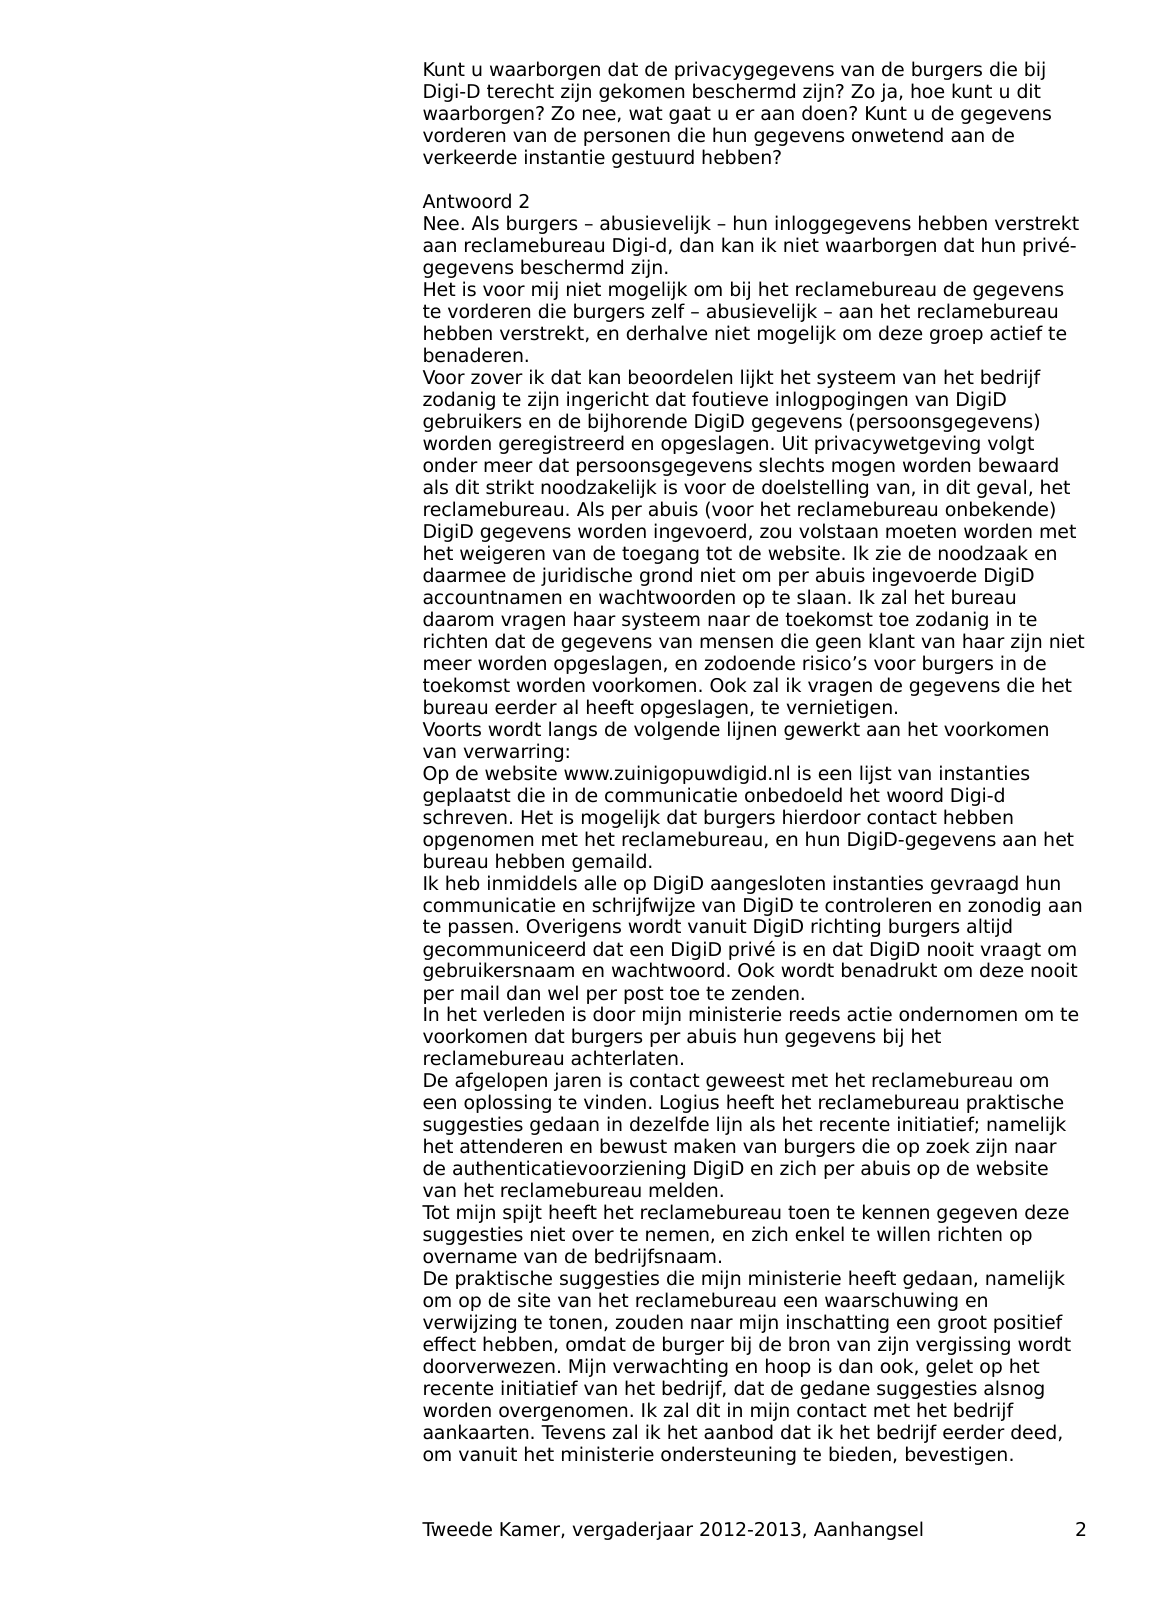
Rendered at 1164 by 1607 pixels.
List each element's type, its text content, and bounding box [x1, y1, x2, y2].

text In het verleden is door mijn ministerie reeds actie ondernomen om te voorkomen dat burgers per abuis hun gegevens bij het reclamebureau achterlaten. [422, 1004, 1087, 1070]
text Kunt u waarborgen dat de privacygegevens van de burgers die bij Digi-D terecht zijn gekomen beschermd zijn? Zo ja, hoe kunt u dit waarborgen? Zo nee, wat gaat u er aan doen? Kunt u de gegevens vorderen van de personen die hun gegevens onwetend aan de verkeerde instantie gestuurd hebben? [422, 59, 1087, 169]
text De praktische suggesties die mijn ministerie heeft gedaan, namelijk om op de site van het reclamebureau een waarschuwing en verwijzing te tonen, zouden naar mijn inschatting een groot positief effect hebben, omdat de burger bij de bron van zijn vergissing wordt doorverwezen. Mijn verwachting en hoop is dan ook, gelet op het recente initiatief van het bedrijf, dat de gedane suggesties alsnog worden overgenomen. Ik zal dit in mijn contact met het bedrijf aankaarten. Tevens zal ik het aanbod dat ik het bedrijf eerder deed, om vanuit het ministerie ondersteuning te bieden, bevestigen. [422, 1268, 1087, 1466]
text Tot mijn spijt heeft het reclamebureau toen te kennen gegeven deze suggesties niet over te nemen, en zich enkel te willen richten op overname van de bedrijfsnaam. [422, 1202, 1087, 1268]
text Het is voor mij niet mogelijk om bij het reclamebureau de gegevens te vorderen die burgers zelf – abusievelijk – aan het reclamebureau hebben verstrekt, en derhalve niet mogelijk om deze groep actief te benaderen. [422, 279, 1087, 367]
text Antwoord 2 [422, 191, 1087, 213]
text Voor zover ik dat kan beoordelen lijkt het systeem van het bedrijf zodanig te zijn ingericht dat foutieve inlogpogingen van DigiD gebruikers en de bijhorende DigiD gegevens (persoonsgegevens) worden geregistreerd en opgeslagen. Uit privacywetgeving volgt onder meer dat persoonsgegevens slechts mogen worden bewaard als dit strikt noodzakelijk is voor de doelstelling van, in dit geval, het reclamebureau. Als per abuis (voor het reclamebureau onbekende) DigiD gegevens worden ingevoerd, zou volstaan moeten worden met het weigeren van de toegang tot de website. Ik zie de noodzaak en daarmee de juridische grond niet om per abuis ingevoerde DigiD accountnamen en wachtwoorden op te slaan. Ik zal het bureau daarom vragen haar systeem naar de toekomst toe zodanig in te richten dat de gegevens van mensen die geen klant van haar zijn niet meer worden opgeslagen, en zodoende risico’s voor burgers in de toekomst worden voorkomen. Ook zal ik vragen de gegevens die het bureau eerder al heeft opgeslagen, te vernietigen. [422, 367, 1087, 719]
text Ik heb inmiddels alle op DigiD aangesloten instanties gevraagd hun communicatie en schrijfwijze van DigiD te controleren en zonodig aan te passen. Overigens wordt vanuit DigiD richting burgers altijd gecommuniceerd dat een DigiD privé is en dat DigiD nooit vraagt om gebruikersnaam en wachtwoord. Ook wordt benadrukt om deze nooit per mail dan wel per post toe te zenden. [422, 872, 1087, 1004]
text De afgelopen jaren is contact geweest met het reclamebureau om een oplossing te vinden. Logius heeft het reclamebureau praktische suggesties gedaan in dezelfde lijn als het recente initiatief; namelijk het attenderen en bewust maken van burgers die op zoek zijn naar de authenticatievoorziening DigiD en zich per abuis op de website van het reclamebureau melden. [422, 1070, 1087, 1202]
text Voorts wordt langs de volgende lijnen gewerkt aan het voorkomen van verwarring: [422, 719, 1087, 763]
text Nee. Als burgers – abusievelijk – hun inloggegevens hebben verstrekt aan reclamebureau Digi-d, dan kan ik niet waarborgen dat hun privé-gegevens beschermd zijn. [422, 213, 1087, 279]
text Op de website www.zuinigopuwdigid.nl is een lijst van instanties geplaatst die in de communicatie onbedoeld het woord Digi-d schreven. Het is mogelijk dat burgers hierdoor contact hebben opgenomen met het reclamebureau, en hun DigiD-gegevens aan het bureau hebben gemaild. [422, 763, 1087, 872]
